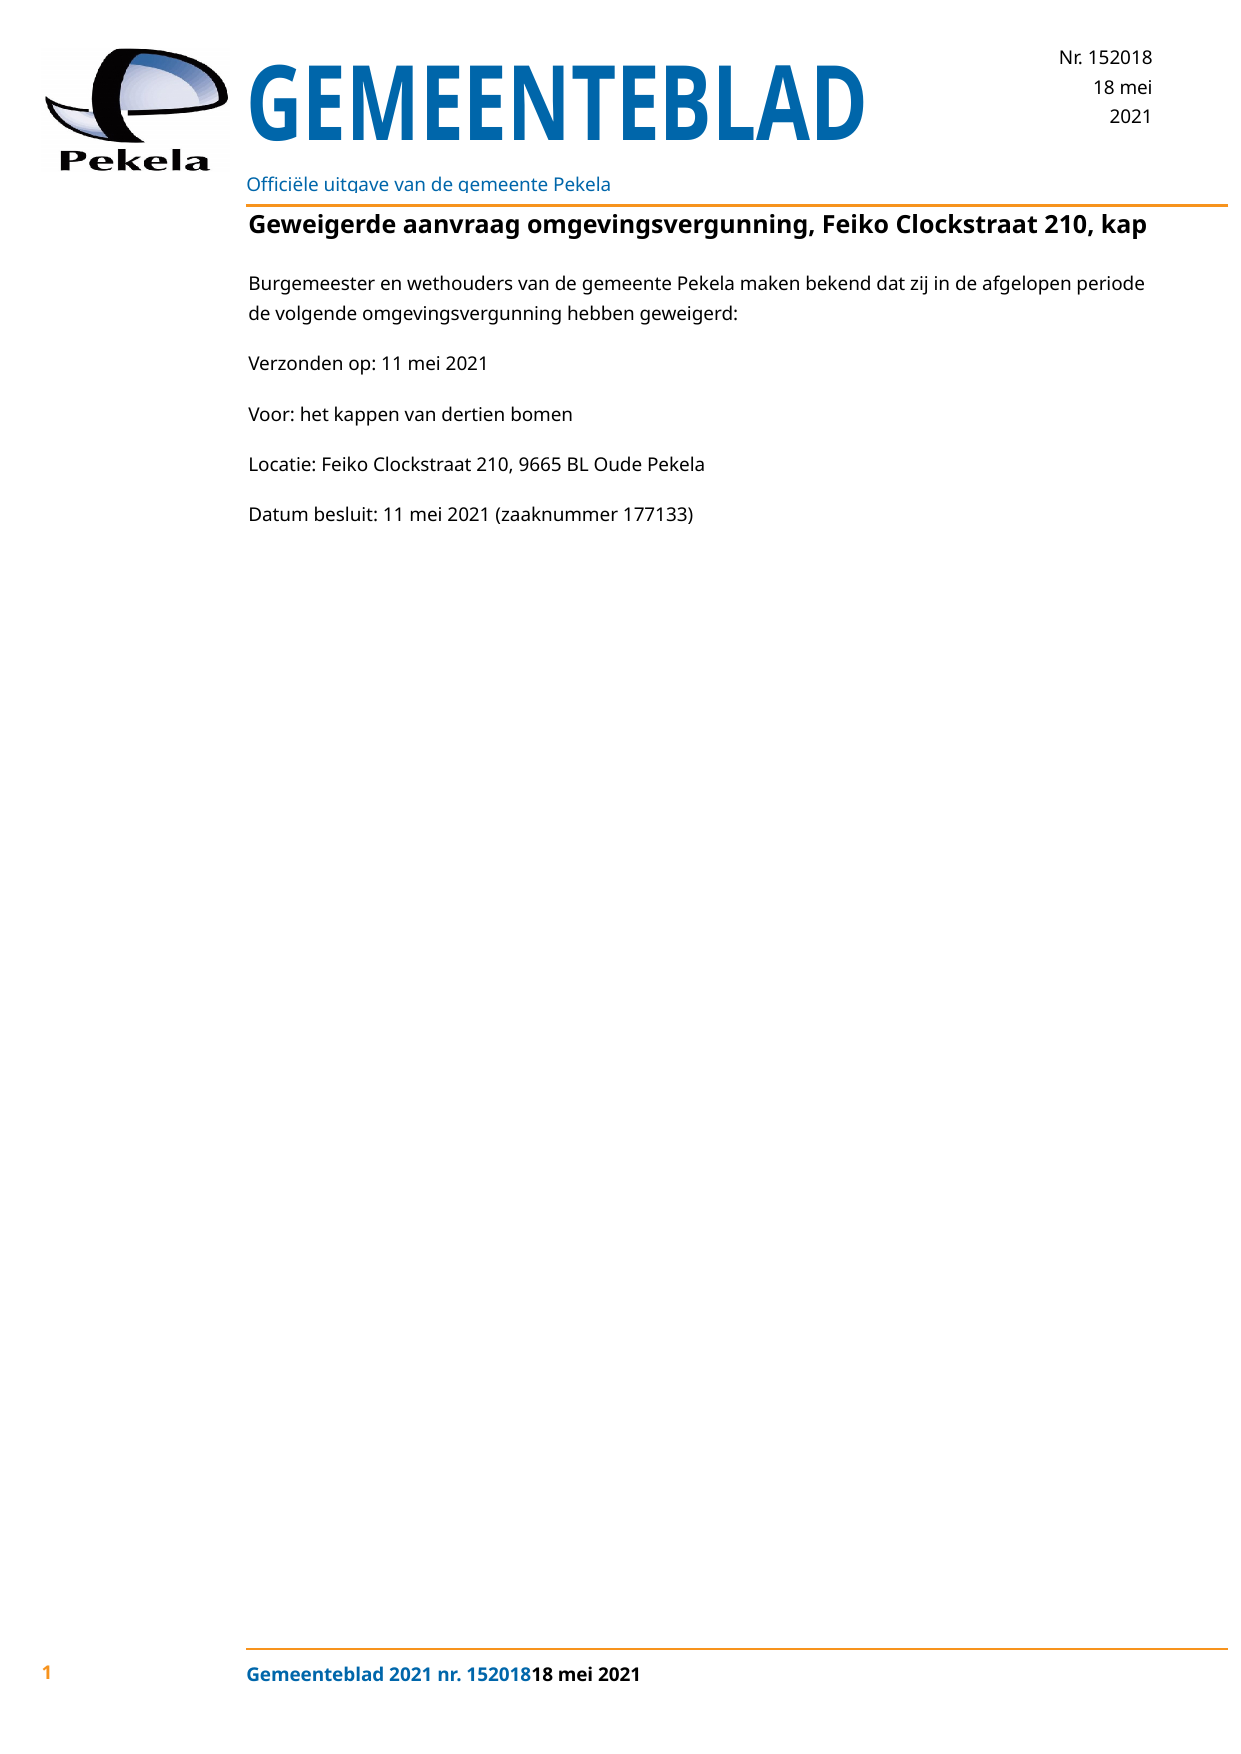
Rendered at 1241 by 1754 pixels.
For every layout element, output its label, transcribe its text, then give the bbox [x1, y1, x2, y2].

text Datum besluit: 11 mei 2021 (zaaknummer 177133) [248, 502, 1152, 527]
text Burgemeester en wethouders van de gemeente Pekela maken bekend dat zij in de afgelopen periode de volgende omgevingsvergunning hebben geweigerd: [248, 270, 1152, 326]
text Locatie: Feiko Clockstraat 210, 9665 BL Oude Pekela [248, 451, 1152, 477]
text Voor: het kappen van dertien bomen [248, 401, 1152, 426]
text Geweigerde aanvraag omgevingsvergunning, Feiko Clockstraat 210, kap [248, 207, 1152, 241]
text Verzonden op: 11 mei 2021 [248, 350, 1152, 376]
picture [41, 47, 231, 172]
